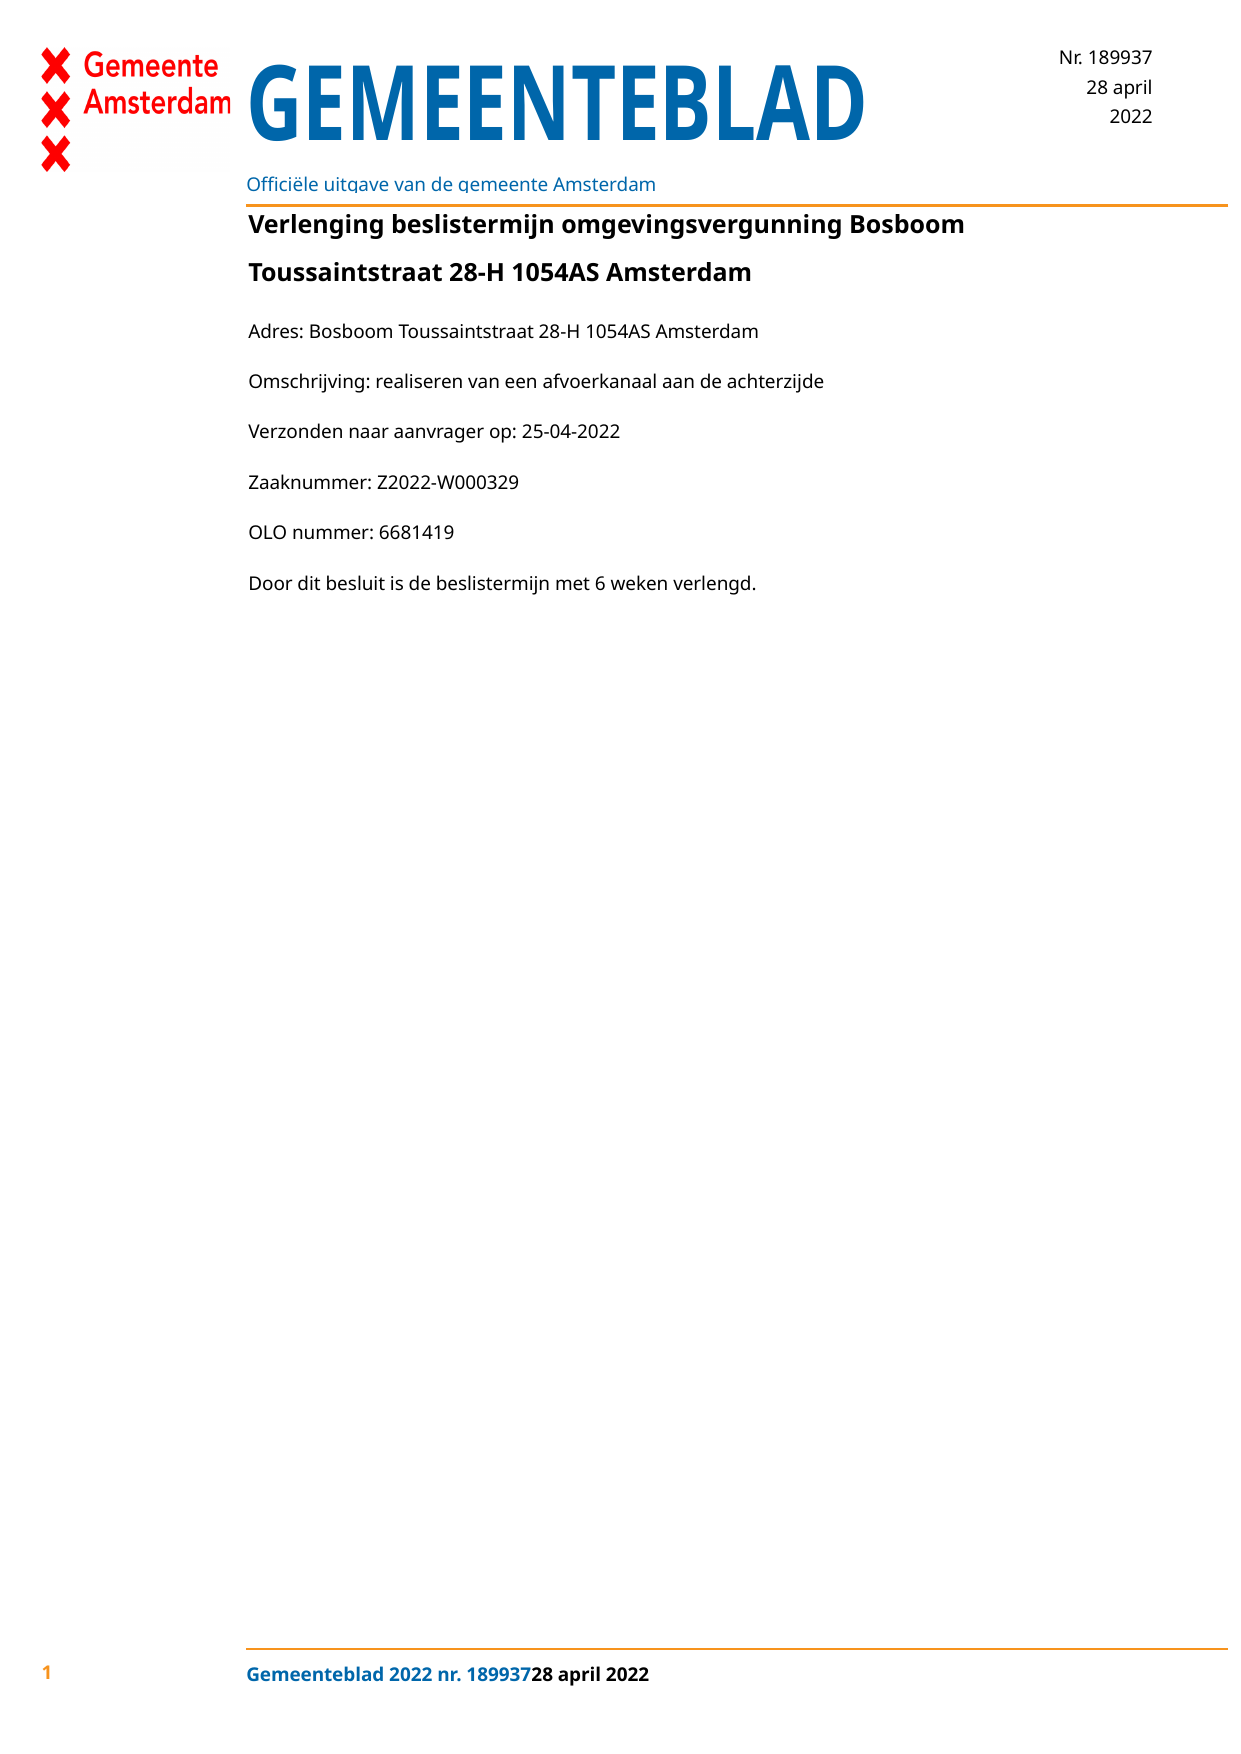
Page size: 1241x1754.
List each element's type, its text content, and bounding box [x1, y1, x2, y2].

text OLO nummer: 6681419 [248, 519, 1152, 545]
text Adres: Bosboom Toussaintstraat 28-H 1054AS Amsterdam [248, 318, 1152, 344]
picture [41, 47, 231, 172]
text Omschrijving: realiseren van een afvoerkanaal aan de achterzijde [248, 368, 1152, 394]
text Zaaknummer: Z2022-W000329 [248, 469, 1152, 495]
text Verzonden naar aanvrager op: 25-04-2022 [248, 419, 1152, 444]
text Door dit besluit is de beslistermijn met 6 weken verlengd. [248, 570, 1152, 596]
text Verlenging beslistermijn omgevingsvergunning Bosboom Toussaintstraat 28-H 1054AS Amsterdam [248, 207, 1152, 288]
